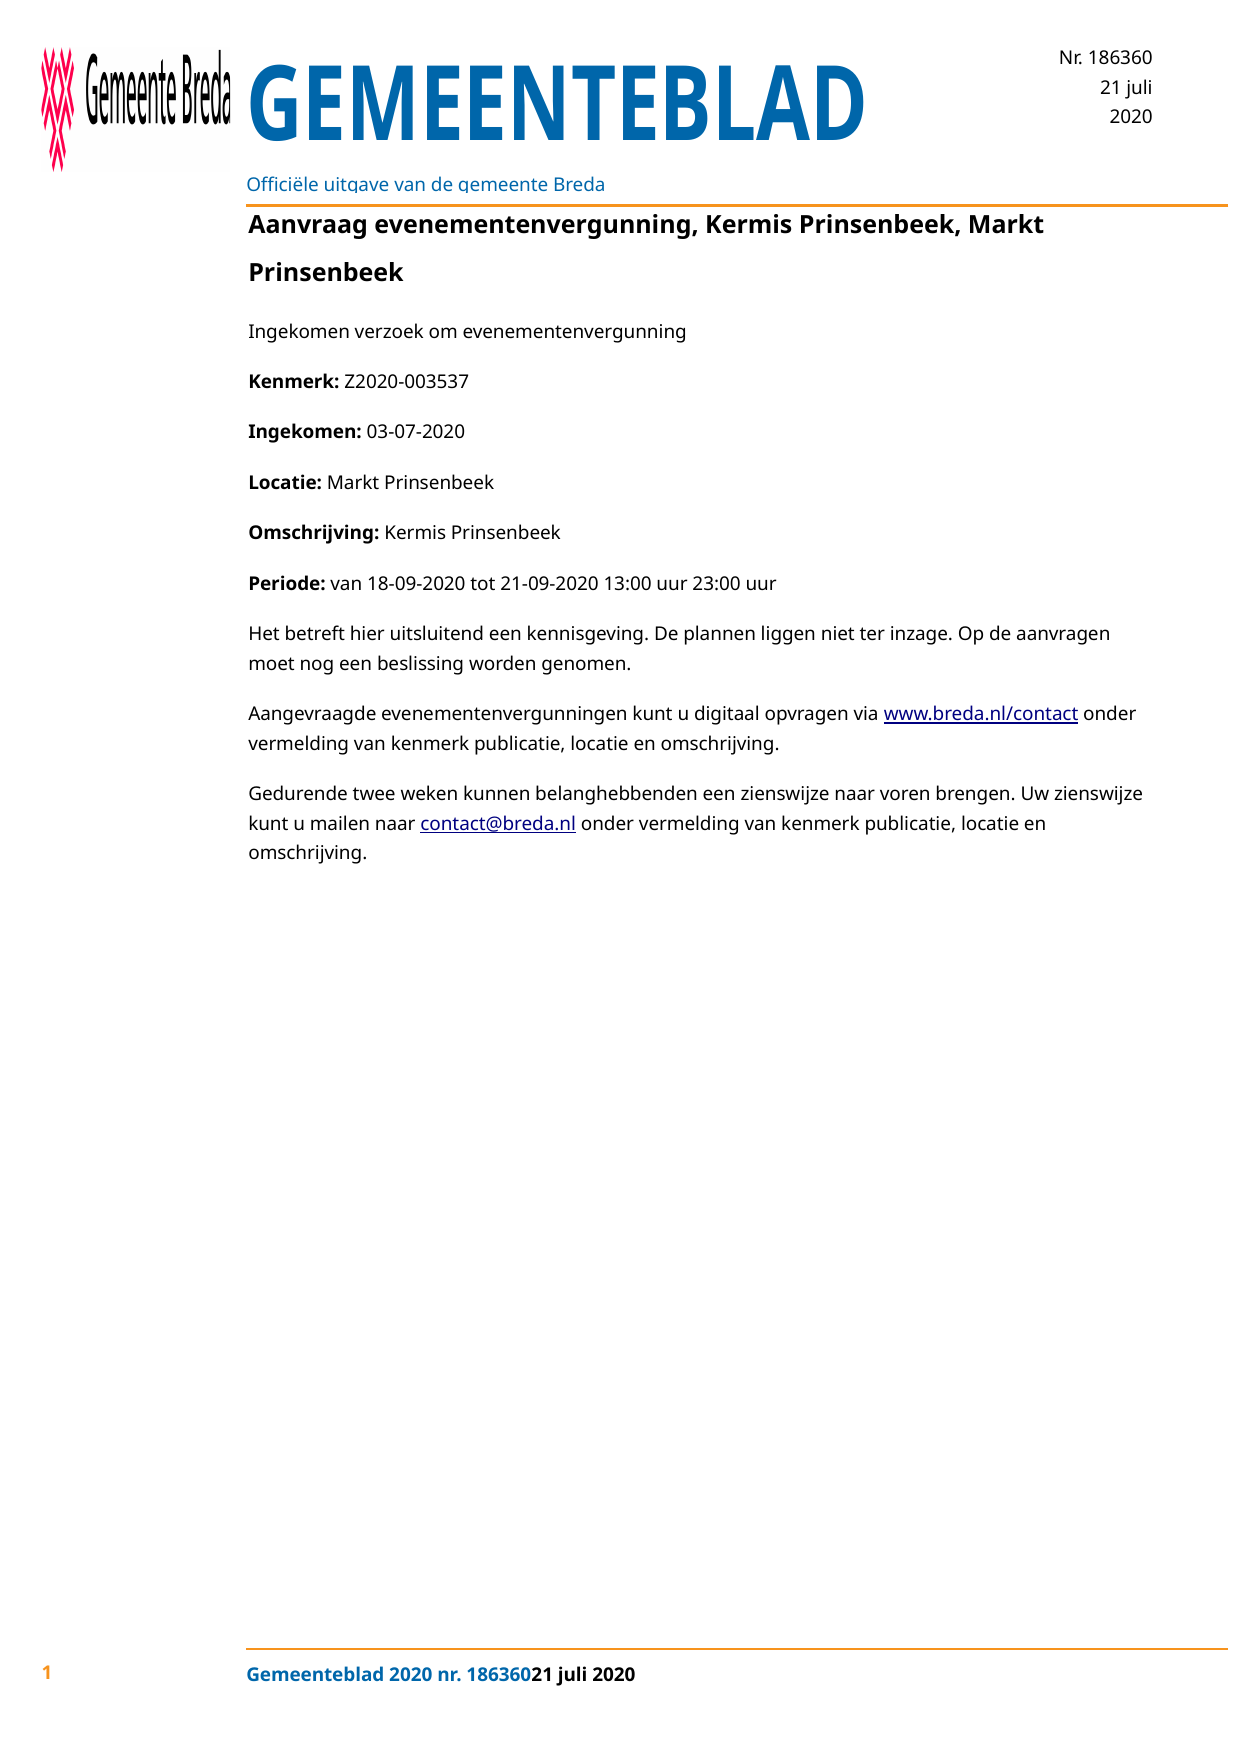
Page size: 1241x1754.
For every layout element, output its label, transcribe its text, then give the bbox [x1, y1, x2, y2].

text Periode: van 18-09-2020 tot 21-09-2020 13:00 uur 23:00 uur [248, 570, 1152, 596]
text Kenmerk: Z2020-003537 [248, 368, 1152, 394]
text Ingekomen verzoek om evenementenvergunning [248, 318, 1152, 344]
text Omschrijving: Kermis Prinsenbeek [248, 519, 1152, 545]
text Locatie: Markt Prinsenbeek [248, 469, 1152, 495]
text Aangevraagde evenementenvergunningen kunt u digitaal opvragen via www.breda.nl/contact onder vermelding van kenmerk publicatie, locatie en omschrijving. [248, 700, 1152, 756]
text Aanvraag evenementenvergunning, Kermis Prinsenbeek, Markt Prinsenbeek [248, 207, 1152, 288]
text Het betreft hier uitsluitend een kennisgeving. De plannen liggen niet ter inzage. Op de aanvragen moet nog een beslissing worden genomen. [248, 620, 1152, 676]
text Ingekomen: 03-07-2020 [248, 419, 1152, 444]
picture [41, 47, 231, 172]
text Gedurende twee weken kunnen belanghebbenden een zienswijze naar voren brengen. Uw zienswijze kunt u mailen naar contact@breda.nl onder vermelding van kenmerk publicatie, locatie en omschrijving. [248, 780, 1152, 865]
